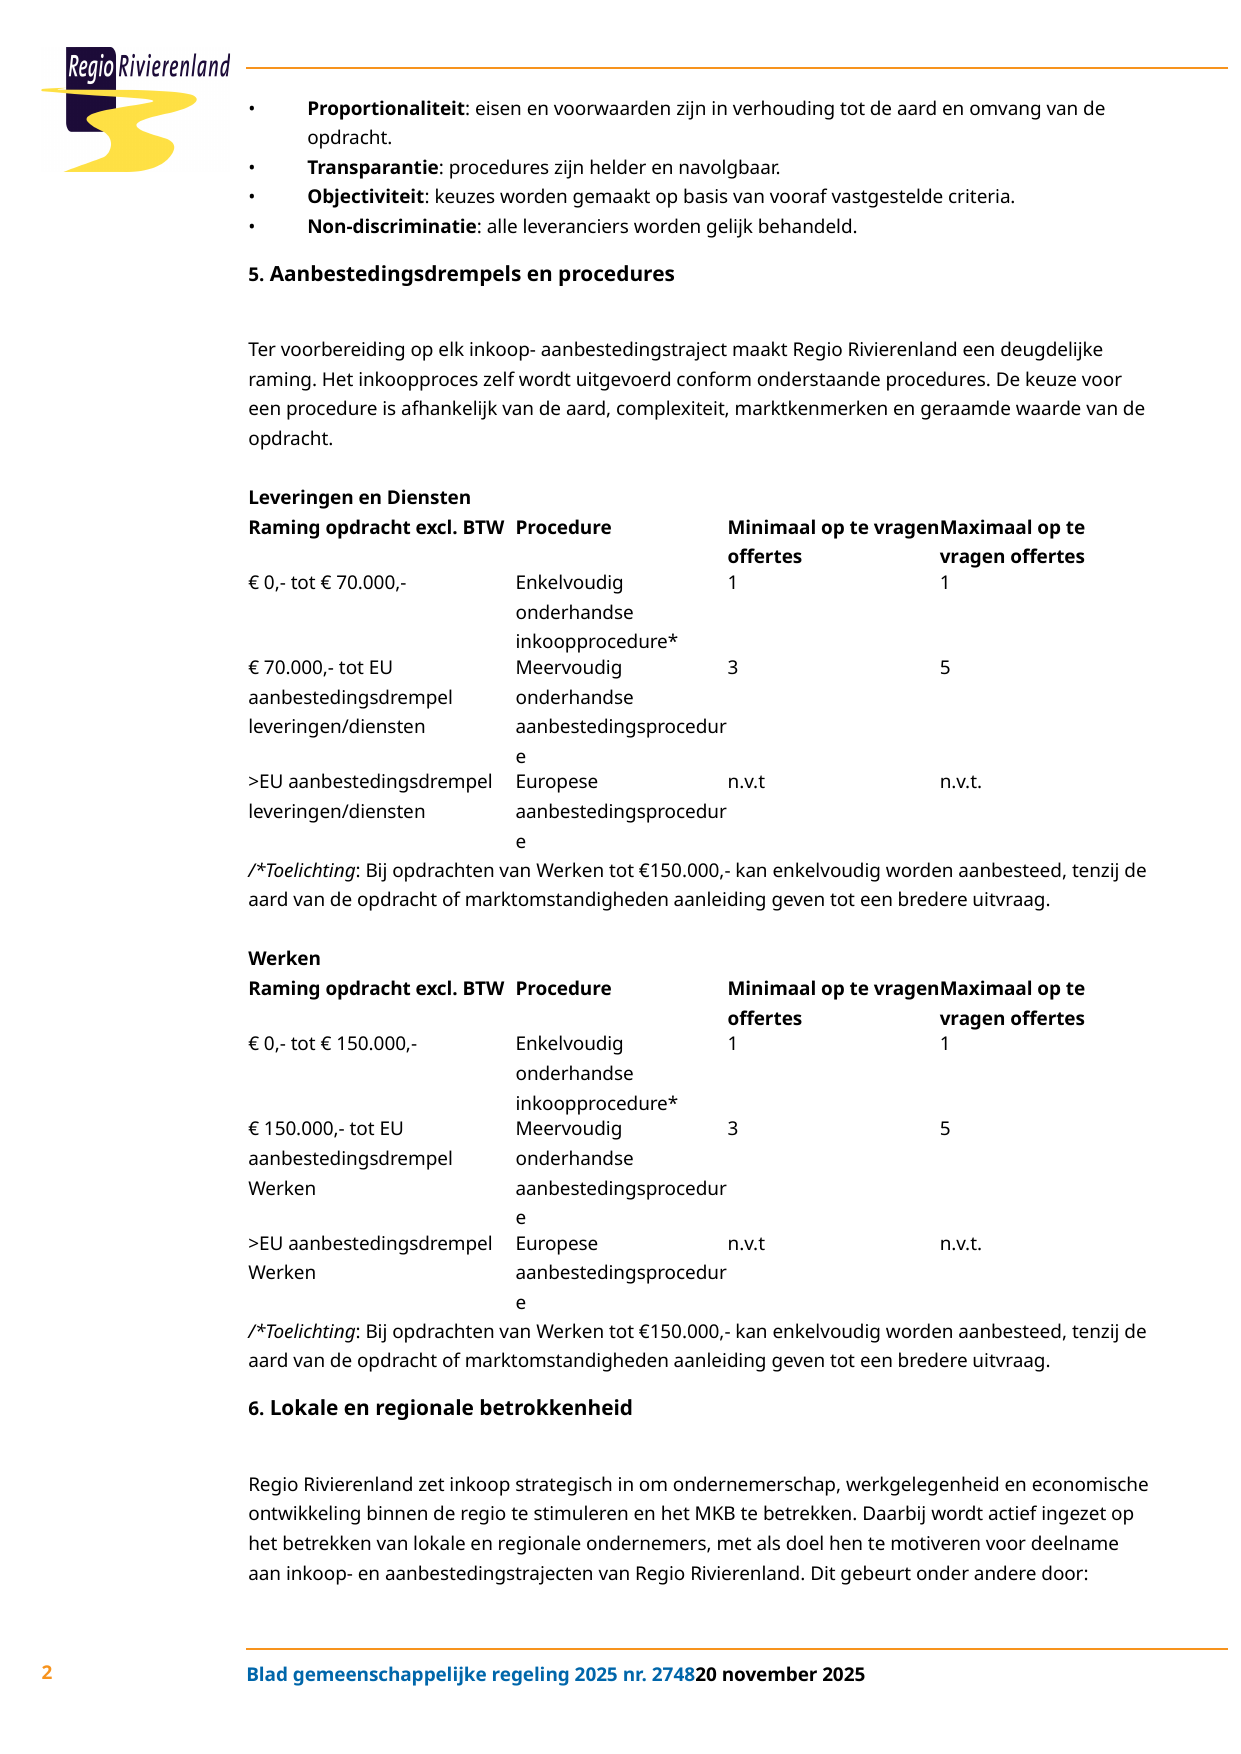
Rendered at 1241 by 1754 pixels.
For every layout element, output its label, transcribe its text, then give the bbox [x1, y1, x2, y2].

list Proportionaliteit: eisen en voorwaarden zijn in verhouding tot de aard en omvang van de opdracht. [248, 95, 1152, 150]
list Objectiviteit: keuzes worden gemaakt op basis van vooraf vastgestelde criteria. [248, 183, 1152, 209]
list Transparantie: procedures zijn helder en navolgbaar. [248, 154, 1152, 180]
picture [41, 47, 231, 172]
table_cell 5 [940, 1116, 1152, 1230]
table_cell 5 [940, 654, 1152, 769]
table_header Procedure [515, 975, 727, 1031]
table_cell 1 [728, 569, 939, 654]
table_header Maximaal op te vragen offertes [940, 975, 1152, 1031]
text 6. Lokale en regionale betrokkenheid [248, 1393, 1152, 1422]
table_header Raming opdracht excl. BTW [248, 975, 515, 1031]
table_header Raming opdracht excl. BTW [248, 514, 515, 569]
table_cell 3 [728, 654, 939, 769]
table_cell >EU aanbestedingsdrempel leveringen/diensten [248, 769, 515, 854]
table_cell Enkelvoudig onderhandse inkoopprocedure* [515, 569, 727, 654]
list Non-discriminatie: alle leveranciers worden gelijk behandeld. [248, 213, 1152, 239]
table_cell Enkelvoudig onderhandse inkoopprocedure* [515, 1031, 727, 1116]
table_header Minimaal op te vragen offertes [728, 975, 939, 1031]
table_cell € 0,- tot € 150.000,- [248, 1031, 515, 1116]
table_cell 1 [940, 569, 1152, 654]
text 5. Aanbestedingsdrempels en procedures [248, 259, 1152, 287]
table_cell n.v.t. [940, 769, 1152, 854]
table_cell n.v.t [728, 1230, 939, 1315]
table_cell >EU aanbestedingsdrempel Werken [248, 1230, 515, 1315]
table_cell n.v.t. [940, 1230, 1152, 1315]
table_cell € 0,- tot € 70.000,- [248, 569, 515, 654]
table_cell 3 [728, 1116, 939, 1230]
table_header Maximaal op te vragen offertes [940, 514, 1152, 569]
text /*Toelichting: Bij opdrachten van Werken tot €150.000,- kan enkelvoudig worden aanbesteed, tenzij de aard van de opdracht of marktomstandigheden aanleiding geven tot een bredere uitvraag. [248, 857, 1152, 912]
text Ter voorbereiding op elk inkoop- aanbestedingstraject maakt Regio Rivierenland een deugdelijke raming. Het inkoopproces zelf wordt uitgevoerd conform onderstaande procedures. De keuze voor een procedure is afhankelijk van de aard, complexiteit, marktkenmerken en geraamde waarde van de opdracht. [248, 336, 1152, 451]
text Werken [248, 946, 1152, 971]
table_cell n.v.t [728, 769, 939, 854]
table_cell 1 [940, 1031, 1152, 1116]
table_cell Europese aanbestedingsprocedure [515, 769, 727, 854]
table_cell € 70.000,- tot EU aanbestedingsdrempel leveringen/diensten [248, 654, 515, 769]
table_cell Meervoudig onderhandse aanbestedingsprocedure [515, 654, 727, 769]
table_header Procedure [515, 514, 727, 569]
text Leveringen en Diensten [248, 484, 1152, 510]
table_cell 1 [728, 1031, 939, 1116]
text Regio Rivierenland zet inkoop strategisch in om ondernemerschap, werkgelegenheid en economische ontwikkeling binnen de regio te stimuleren en het MKB te betrekken. Daarbij wordt actief ingezet op het betrekken van lokale en regionale ondernemers, met als doel hen te motiveren voor deelname aan inkoop- en aanbestedingstrajecten van Regio Rivierenland. Dit gebeurt onder andere door: [248, 1471, 1152, 1586]
table_cell Europese aanbestedingsprocedure [515, 1230, 727, 1315]
table_header Minimaal op te vragen offertes [728, 514, 939, 569]
text /*Toelichting: Bij opdrachten van Werken tot €150.000,- kan enkelvoudig worden aanbesteed, tenzij de aard van de opdracht of marktomstandigheden aanleiding geven tot een bredere uitvraag. [248, 1318, 1152, 1373]
table_cell Meervoudig onderhandse aanbestedingsprocedure [515, 1116, 727, 1230]
table_cell € 150.000,- tot EU aanbestedingsdrempel Werken [248, 1116, 515, 1230]
